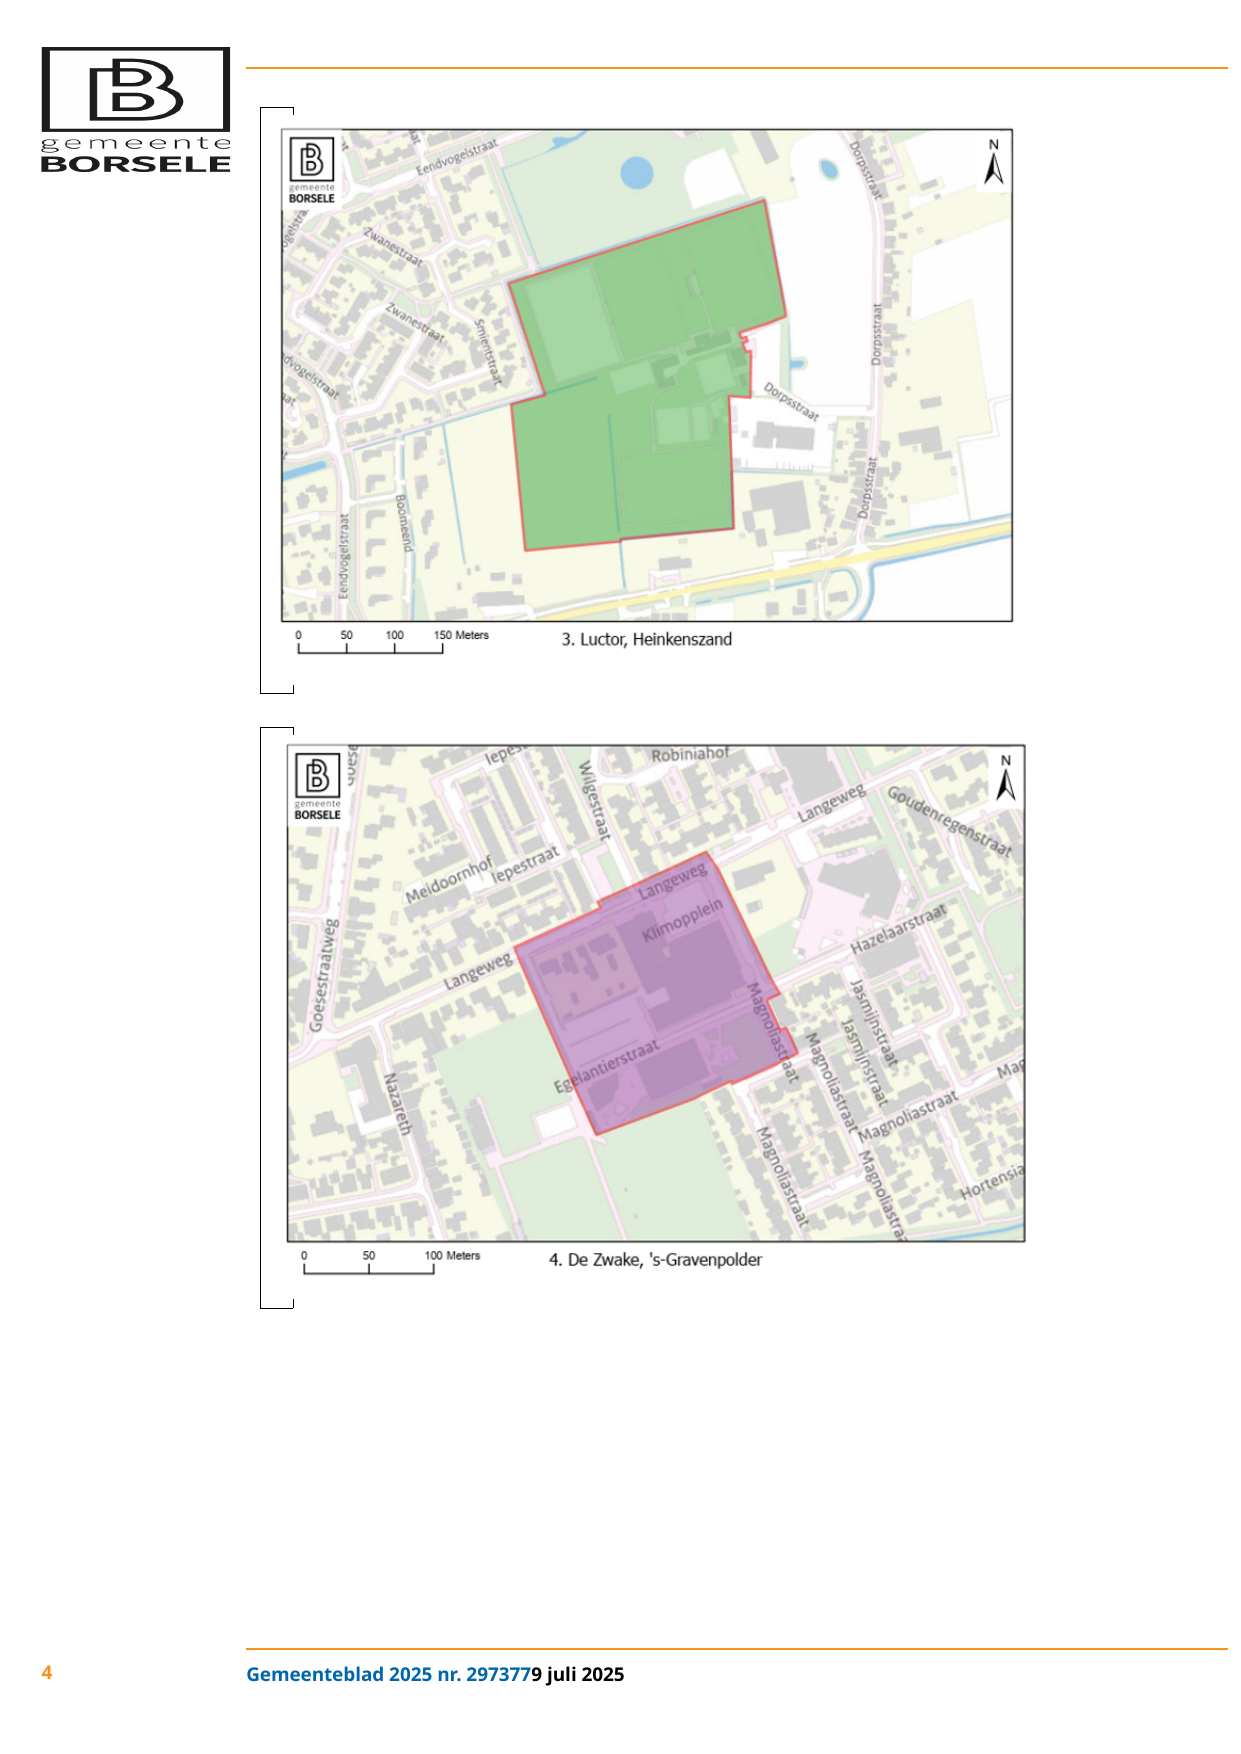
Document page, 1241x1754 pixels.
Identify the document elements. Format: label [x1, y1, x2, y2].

picture [41, 47, 231, 172]
picture [268, 115, 1031, 685]
picture [268, 735, 1031, 1299]
